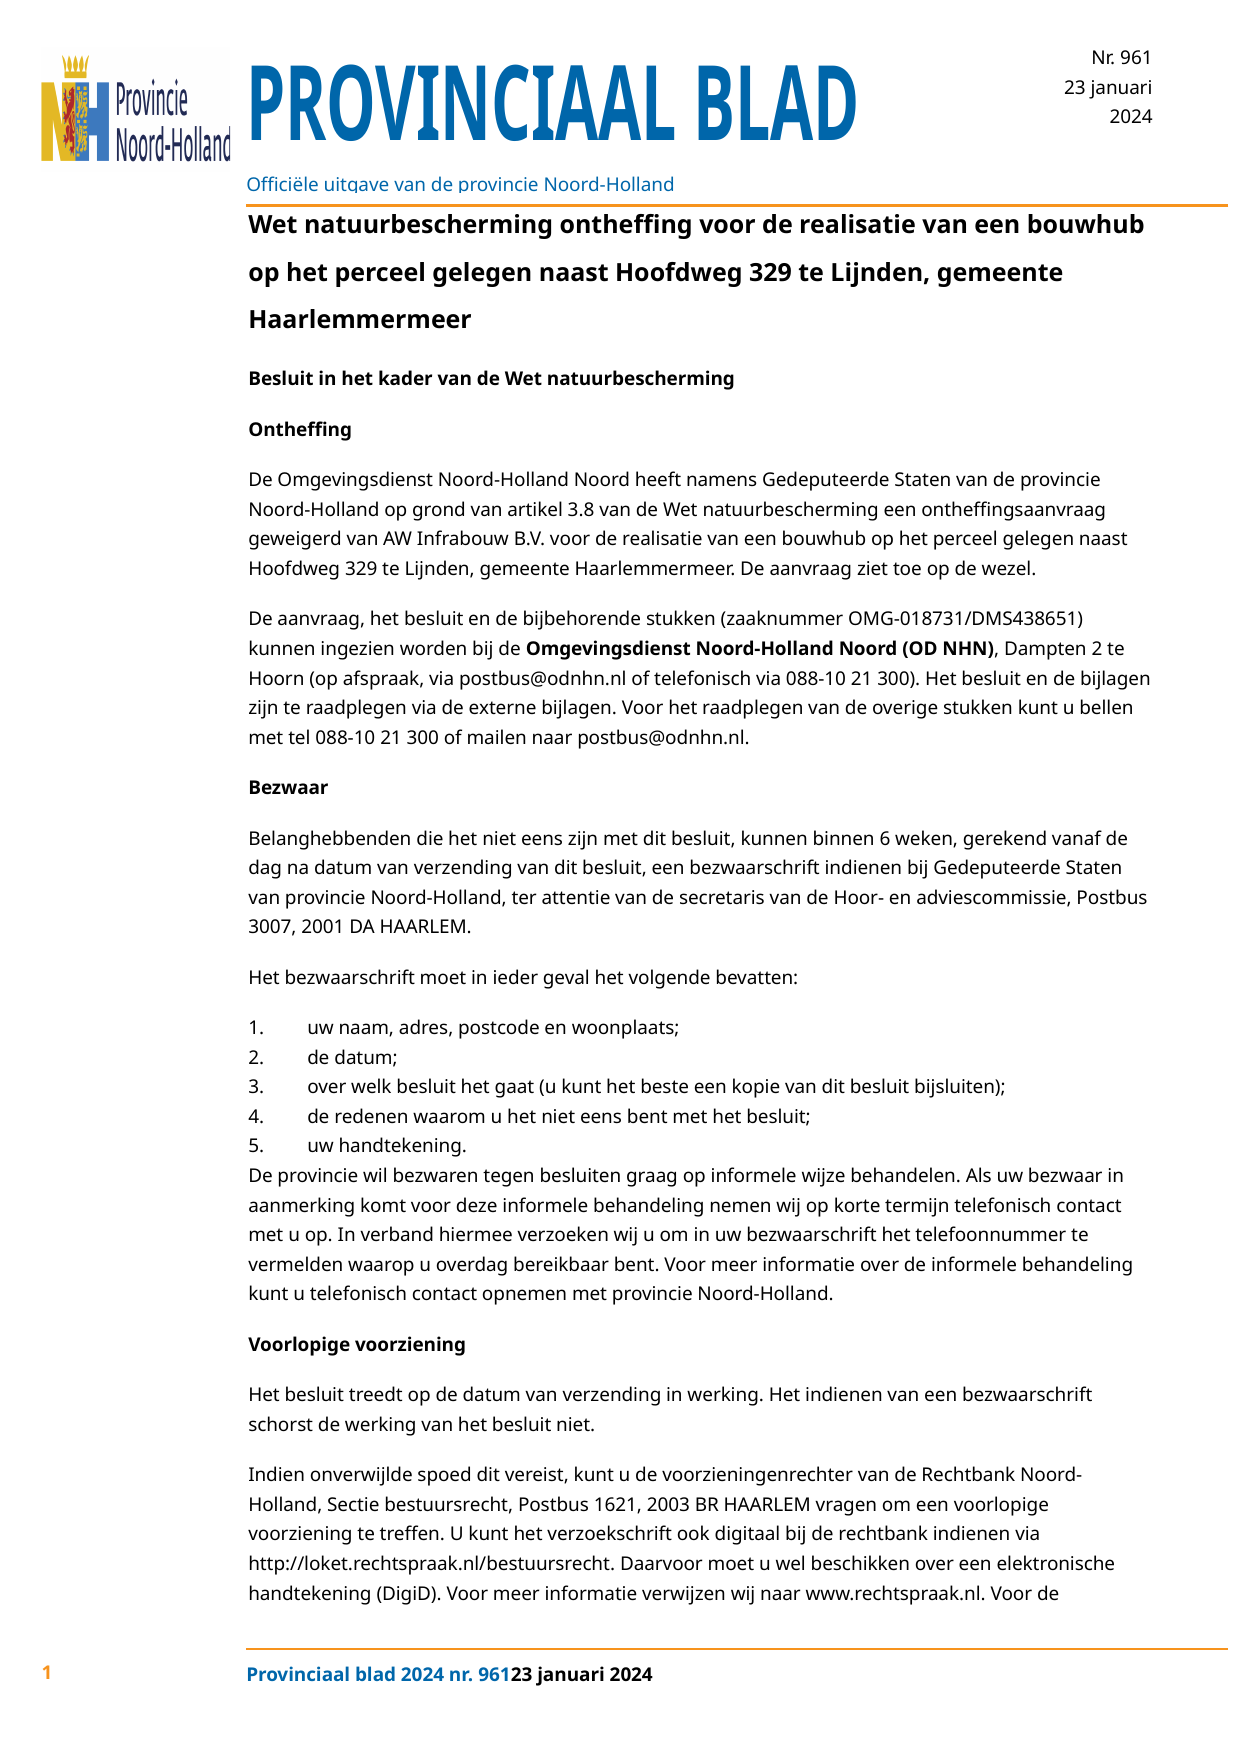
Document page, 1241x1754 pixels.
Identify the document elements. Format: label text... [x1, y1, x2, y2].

list de redenen waarom u het niet eens bent met het besluit; [248, 1103, 1152, 1129]
picture [41, 47, 231, 172]
text Het besluit treedt op de datum van verzending in werking. Het indienen van een bezwaarschrift schorst de werking van het besluit niet. [248, 1381, 1152, 1437]
list de datum; [248, 1044, 1152, 1069]
text De aanvraag, het besluit en de bijbehorende stukken (zaaknummer OMG-018731/DMS438651) kunnen ingezien worden bij de Omgevingsdienst Noord-Holland Noord (OD NHN), Dampten 2 te Hoorn (op afspraak, via postbus@odnhn.nl of telefonisch via 088-10 21 300). Het besluit en de bijlagen zijn te raadplegen via de externe bijlagen. Voor het raadplegen van de overige stukken kunt u bellen met tel 088-10 21 300 of mailen naar postbus@odnhn.nl. [248, 606, 1152, 749]
list over welk besluit het gaat (u kunt het beste een kopie van dit besluit bijsluiten); [248, 1073, 1152, 1099]
list uw handtekening. [248, 1133, 1152, 1158]
list uw naam, adres, postcode en woonplaats; [248, 1014, 1152, 1040]
text De provincie wil bezwaren tegen besluiten graag op informele wijze behandelen. Als uw bezwaar in aanmerking komt voor deze informele behandeling nemen wij op korte termijn telefonisch contact met u op. In verband hiermee verzoeken wij u om in uw bezwaarschrift het telefoonnummer te vermelden waarop u overdag bereikbaar bent. Voor meer informatie over de informele behandeling kunt u telefonisch contact opnemen met provincie Noord-Holland. [248, 1162, 1152, 1306]
text Bezwaar [248, 774, 1152, 800]
text Het bezwaarschrift moet in ieder geval het volgende bevatten: [248, 964, 1152, 989]
text De Omgevingsdienst Noord-Holland Noord heeft namens Gedeputeerde Staten van de provincie Noord-Holland op grond van artikel 3.8 van de Wet natuurbescherming een ontheffingsaanvraag geweigerd van AW Infrabouw B.V. voor de realisatie van een bouwhub op het perceel gelegen naast Hoofdweg 329 te Lijnden, gemeente Haarlemmermeer. De aanvraag ziet toe op de wezel. [248, 466, 1152, 581]
text Besluit in het kader van de Wet natuurbescherming [248, 366, 1152, 391]
text Belanghebbenden die het niet eens zijn met dit besluit, kunnen binnen 6 weken, gerekend vanaf de dag na datum van verzending van dit besluit, een bezwaarschrift indienen bij Gedeputeerde Staten van provincie Noord-Holland, ter attentie van de secretaris van de Hoor- en adviescommissie, Postbus 3007, 2001 DA HAARLEM. [248, 825, 1152, 939]
text Indien onverwijlde spoed dit vereist, kunt u de voorzieningenrechter van de Rechtbank Noord-Holland, Sectie bestuursrecht, Postbus 1621, 2003 BR HAARLEM vragen om een voorlopige voorziening te treffen. U kunt het verzoekschrift ook digitaal bij de rechtbank indienen via http://loket.rechtspraak.nl/bestuursrecht. Daarvoor moet u wel beschikken over een elektronische handtekening (DigiD). Voor meer informatie verwijzen wij naar www.rechtspraak.nl. Voor de [248, 1461, 1152, 1605]
text Ontheffing [248, 416, 1152, 442]
text Wet natuurbescherming ontheffing voor de realisatie van een bouwhub op het perceel gelegen naast Hoofdweg 329 te Lijnden, gemeente Haarlemmermeer [248, 207, 1152, 336]
text Voorlopige voorziening [248, 1331, 1152, 1357]
